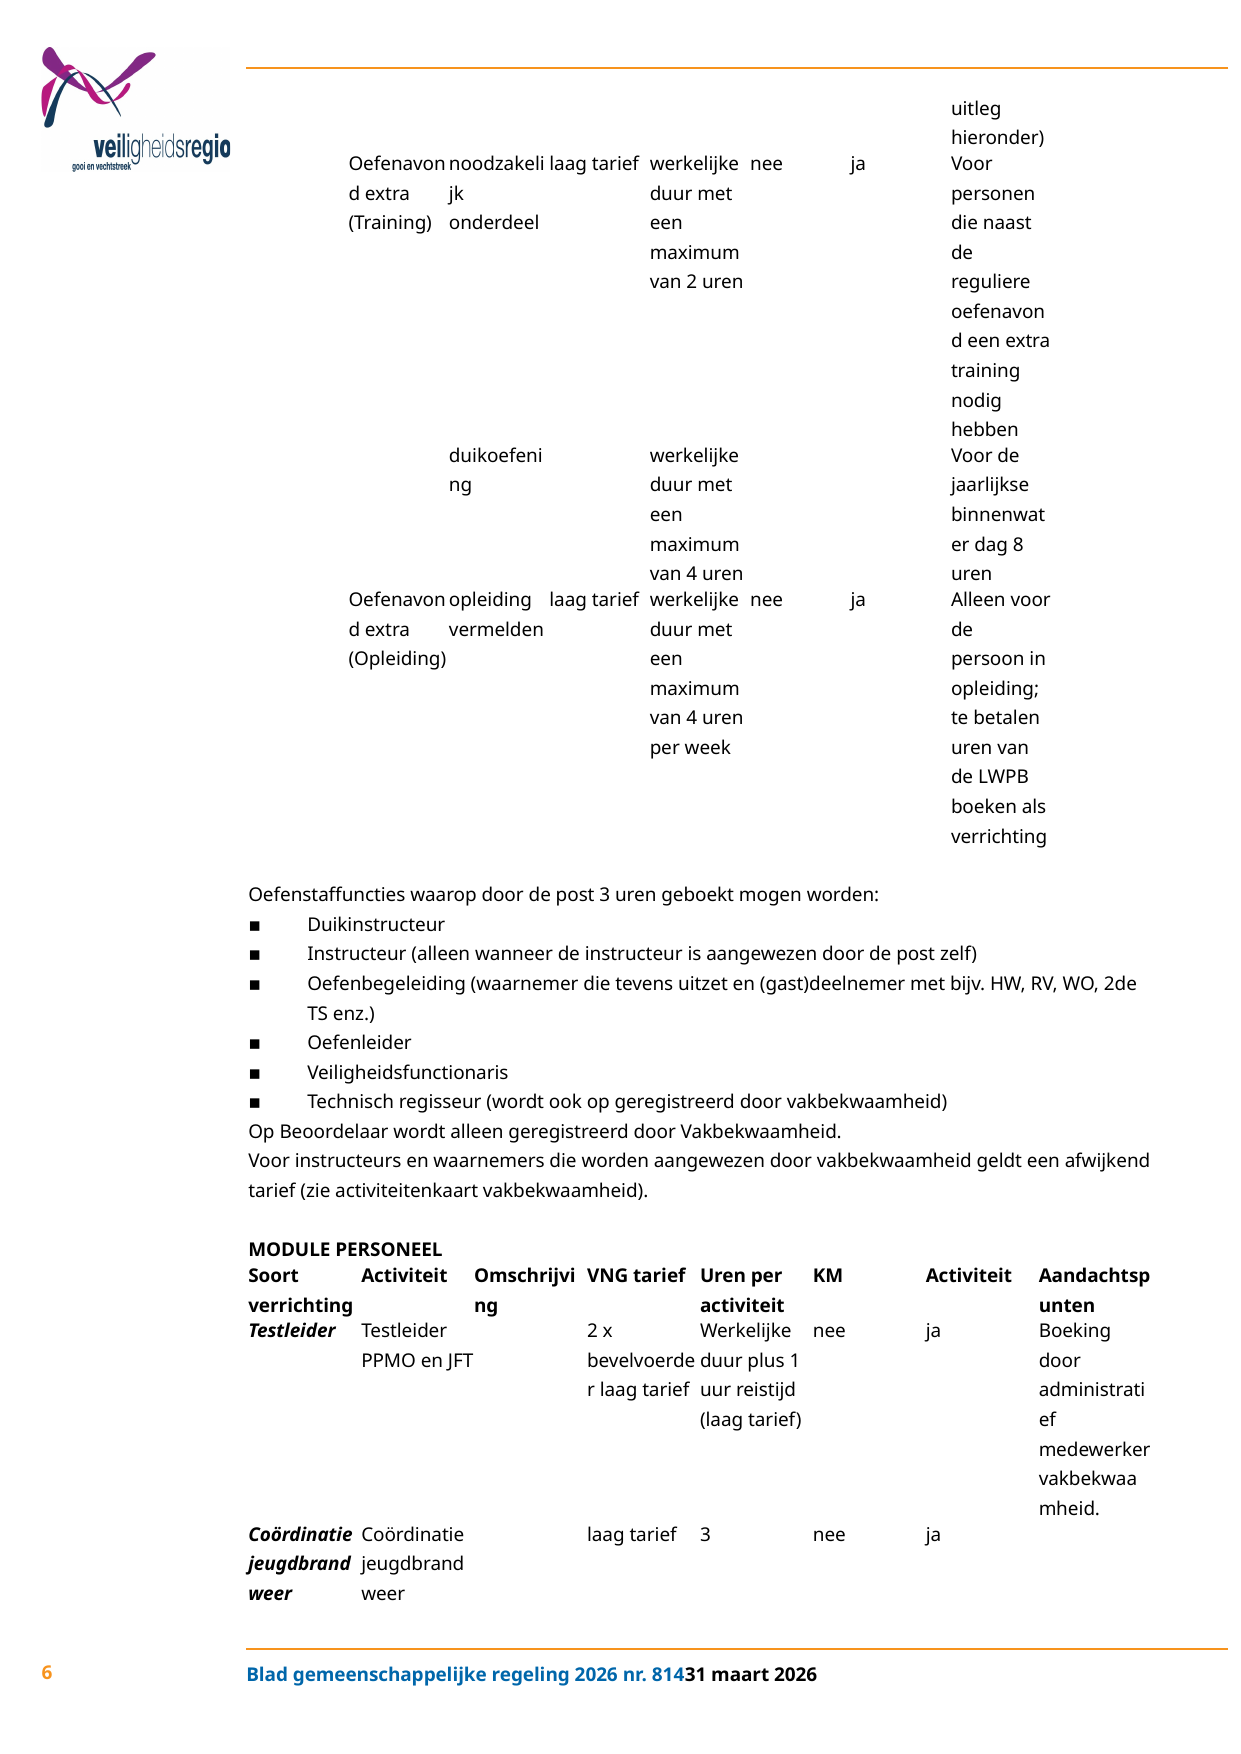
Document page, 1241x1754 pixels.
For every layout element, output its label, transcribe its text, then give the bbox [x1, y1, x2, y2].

table_header MODULE PERSONEEL [248, 1236, 1152, 1262]
table_cell Oefenavond extra (Training) [348, 150, 449, 586]
text Voor instructeurs en waarnemers die worden aangewezen door vakbekwaamheid geldt een afwijkend tarief (zie activiteitenkaart vakbekwaamheid). [248, 1148, 1152, 1203]
list Instructeur (alleen wanneer de instructeur is aangewezen door de post zelf) [248, 941, 1152, 966]
table_cell ja [926, 1521, 1038, 1606]
table_cell [348, 95, 449, 150]
table_cell laag tarief [549, 150, 649, 586]
table_cell Coördinatie jeugdbrandweer [361, 1521, 474, 1606]
list Veiligheidsfunctionaris [248, 1059, 1152, 1084]
table_cell [650, 95, 750, 150]
table_cell duikoefening [449, 442, 549, 586]
table_cell [1039, 1521, 1152, 1606]
table_cell Testleider [248, 1318, 361, 1521]
table_cell Boeking door administratief medewerker vakbekwaamheid. [1039, 1318, 1152, 1521]
table_cell Activiteit [361, 1262, 474, 1317]
table_cell [549, 95, 649, 150]
table_cell [850, 95, 951, 150]
table_cell nee [813, 1318, 926, 1521]
table_cell Uren per activiteit [700, 1262, 813, 1317]
table_cell VNG tarief [587, 1262, 700, 1317]
table_cell [474, 1318, 587, 1521]
table_cell nee [813, 1521, 926, 1606]
table_cell ja [850, 586, 951, 848]
list Technisch regisseur (wordt ook op geregistreerd door vakbekwaamheid) [248, 1088, 1152, 1114]
table_cell Werkelijke duur plus 1 uur reistijd (laag tarief) [700, 1318, 813, 1521]
table_cell ja [926, 1318, 1038, 1521]
table_cell Aandachtspunten [1039, 1262, 1152, 1317]
text Oefenstaffuncties waarop door de post 3 uren geboekt mogen worden: [248, 881, 1152, 907]
table_cell Alleen voor de persoon in opleiding; te betalen uren van de LWPB boeken als verrichting [951, 586, 1051, 848]
table_cell Soort verrichting [248, 1262, 361, 1317]
picture [41, 47, 231, 172]
table_cell Activiteit [926, 1262, 1038, 1317]
list Oefenleider [248, 1029, 1152, 1055]
table_cell Voor personen die naast de reguliere oefenavond een extra training nodig hebben [951, 150, 1051, 442]
table_cell Oefenavond extra (Opleiding) [348, 586, 449, 848]
table_cell [449, 95, 549, 150]
table_cell [248, 95, 348, 848]
table_cell Coördinatie jeugdbrandweer [248, 1521, 361, 1606]
table_cell 3 [700, 1521, 813, 1606]
table_cell nee [750, 586, 850, 848]
table_cell [474, 1521, 587, 1606]
table_cell werkelijke duur met een maximum van 4 uren per week [650, 586, 750, 848]
table_cell 2 x bevelvoerder laag tarief [587, 1318, 700, 1521]
table_cell laag tarief [587, 1521, 700, 1606]
table_cell Testleider PPMO en JFT [361, 1318, 474, 1521]
table_cell nee [750, 150, 850, 586]
table_cell [750, 95, 850, 150]
table_cell uitleg hieronder) [951, 95, 1051, 150]
list Duikinstructeur [248, 911, 1152, 937]
table_cell opleiding vermelden [449, 586, 549, 848]
table_cell Omschrijving [474, 1262, 587, 1317]
table_cell werkelijke duur met een maximum van 2 uren [650, 150, 750, 442]
table_cell noodzakelijk onderdeel [449, 150, 549, 442]
table_cell laag tarief [549, 586, 649, 848]
table_cell werkelijke duur met een maximum van 4 uren [650, 442, 750, 586]
table_cell Voor de jaarlijkse binnenwater dag 8 uren [951, 442, 1051, 586]
table_cell KM [813, 1262, 926, 1317]
table_cell ja [850, 150, 951, 586]
text Op Beoordelaar wordt alleen geregistreerd door Vakbekwaamheid. [248, 1118, 1152, 1144]
list Oefenbegeleiding (waarnemer die tevens uitzet en (gast)deelnemer met bijv. HW, RV, WO, 2de TS enz.) [248, 970, 1152, 1025]
